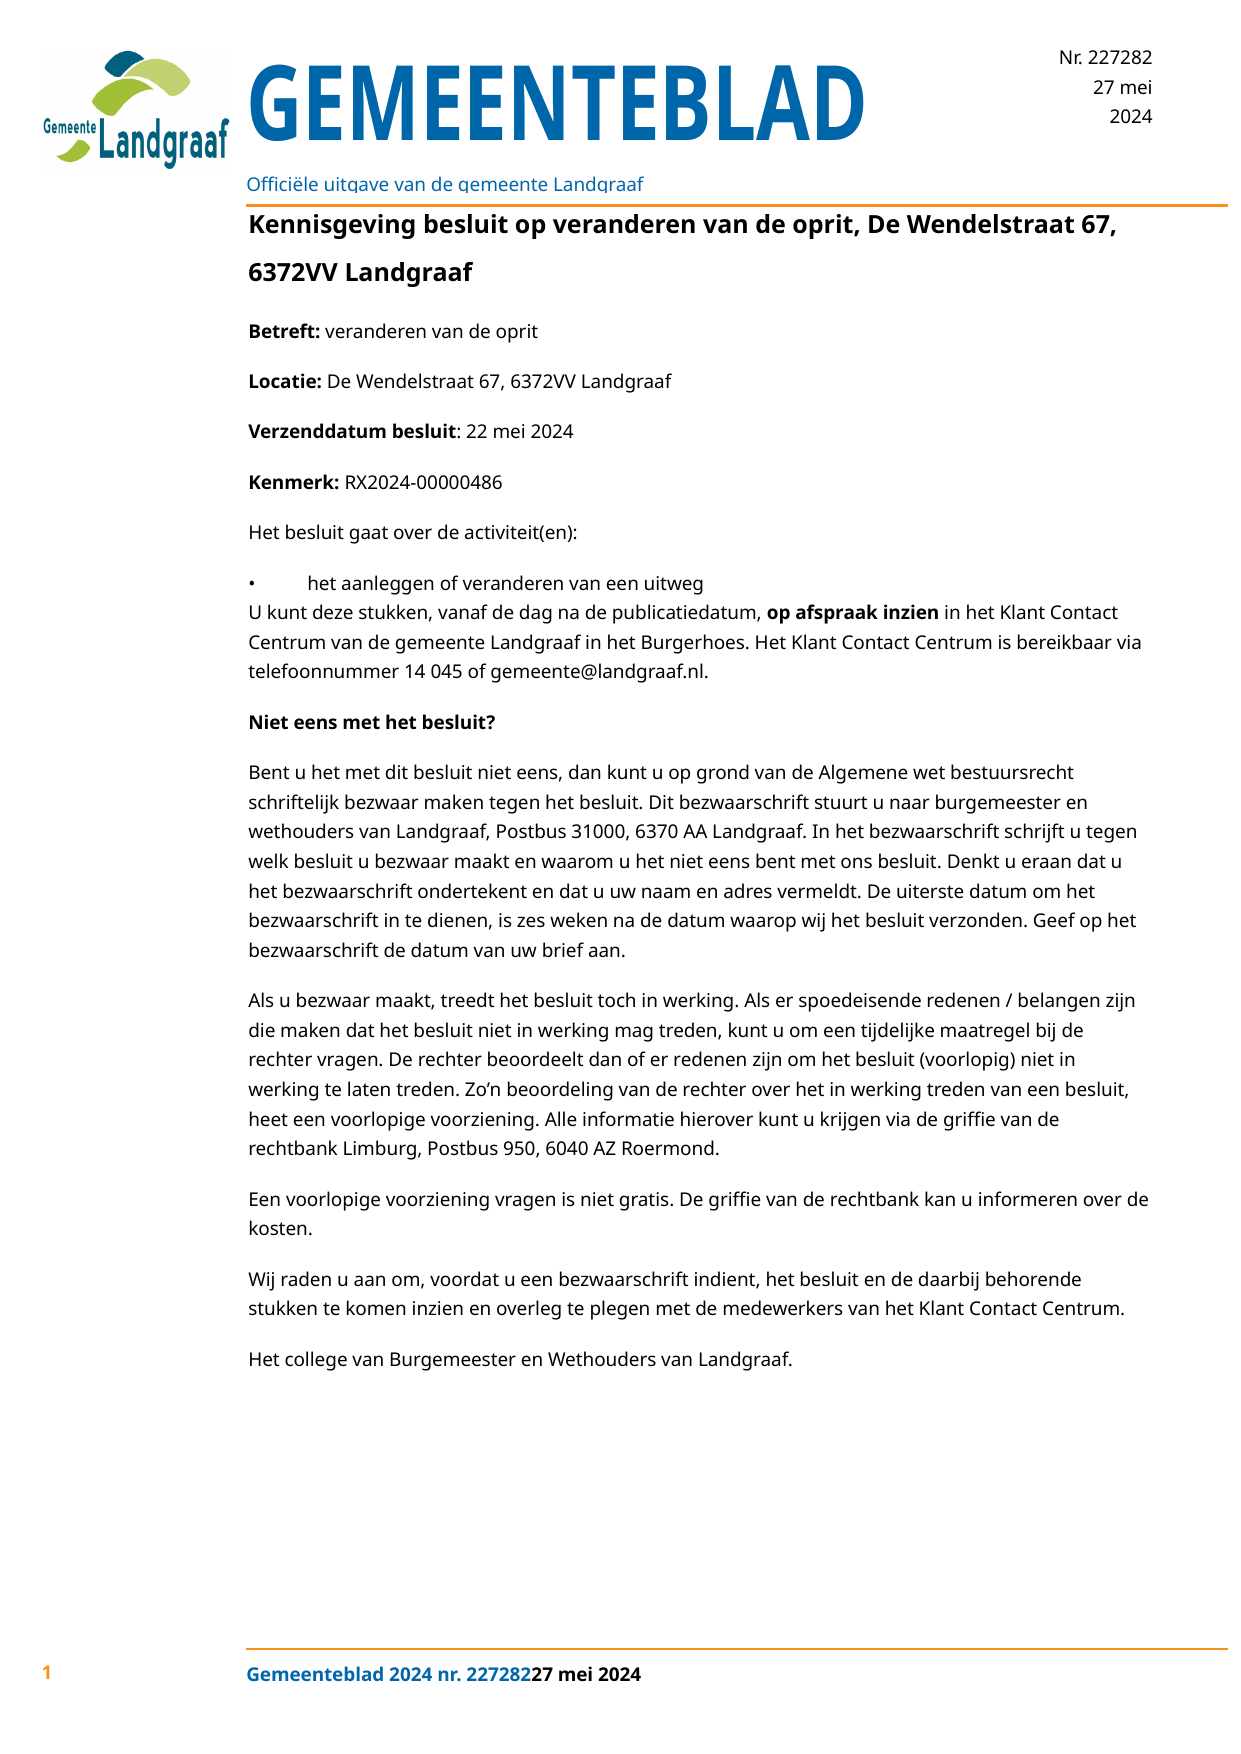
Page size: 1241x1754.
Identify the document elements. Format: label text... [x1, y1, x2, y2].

picture [41, 47, 231, 172]
text Betreft: veranderen van de oprit [248, 318, 1152, 344]
list het aanleggen of veranderen van een uitweg [248, 570, 1152, 596]
text Locatie: De Wendelstraat 67, 6372VV Landgraaf [248, 368, 1152, 394]
text Bent u het met dit besluit niet eens, dan kunt u op grond van de Algemene wet bestuursrecht schriftelijk bezwaar maken tegen het besluit. Dit bezwaarschrift stuurt u naar burgemeester en wethouders van Landgraaf, Postbus 31000, 6370 AA Landgraaf. In het bezwaarschrift schrijft u tegen welk besluit u bezwaar maakt en waarom u het niet eens bent met ons besluit. Denkt u eraan dat u het bezwaarschrift ondertekent en dat u uw naam en adres vermeldt. De uiterste datum om het bezwaarschrift in te dienen, is zes weken na de datum waarop wij het besluit verzonden. Geef op het bezwaarschrift de datum van uw brief aan. [248, 759, 1152, 963]
text Het besluit gaat over de activiteit(en): [248, 519, 1152, 545]
text Als u bezwaar maakt, treedt het besluit toch in werking. Als er spoedeisende redenen / belangen zijn die maken dat het besluit niet in werking mag treden, kunt u om een tijdelijke maatregel bij de rechter vragen. De rechter beoordeelt dan of er redenen zijn om het besluit (voorlopig) niet in werking te laten treden. Zo’n beoordeling van de rechter over het in werking treden van een besluit, heet een voorlopige voorziening. Alle informatie hierover kunt u krijgen via de griffie van de rechtbank Limburg, Postbus 950, 6040 AZ Roermond. [248, 987, 1152, 1161]
text Wij raden u aan om, voordat u een bezwaarschrift indient, het besluit en de daarbij behorende stukken te komen inzien en overleg te plegen met de medewerkers van het Klant Contact Centrum. [248, 1266, 1152, 1321]
text Kennisgeving besluit op veranderen van de oprit, De Wendelstraat 67, 6372VV Landgraaf [248, 207, 1152, 288]
text Het college van Burgemeester en Wethouders van Landgraaf. [248, 1346, 1152, 1372]
text Kenmerk: RX2024-00000486 [248, 469, 1152, 495]
text Verzenddatum besluit: 22 mei 2024 [248, 419, 1152, 444]
text Een voorlopige voorziening vragen is niet gratis. De griffie van de rechtbank kan u informeren over de kosten. [248, 1186, 1152, 1241]
text U kunt deze stukken, vanaf de dag na de publicatiedatum, op afspraak inzien in het Klant Contact Centrum van de gemeente Landgraaf in het Burgerhoes. Het Klant Contact Centrum is bereikbaar via telefoonnummer 14 045 of gemeente@landgraaf.nl. [248, 599, 1152, 684]
text Niet eens met het besluit? [248, 709, 1152, 735]
